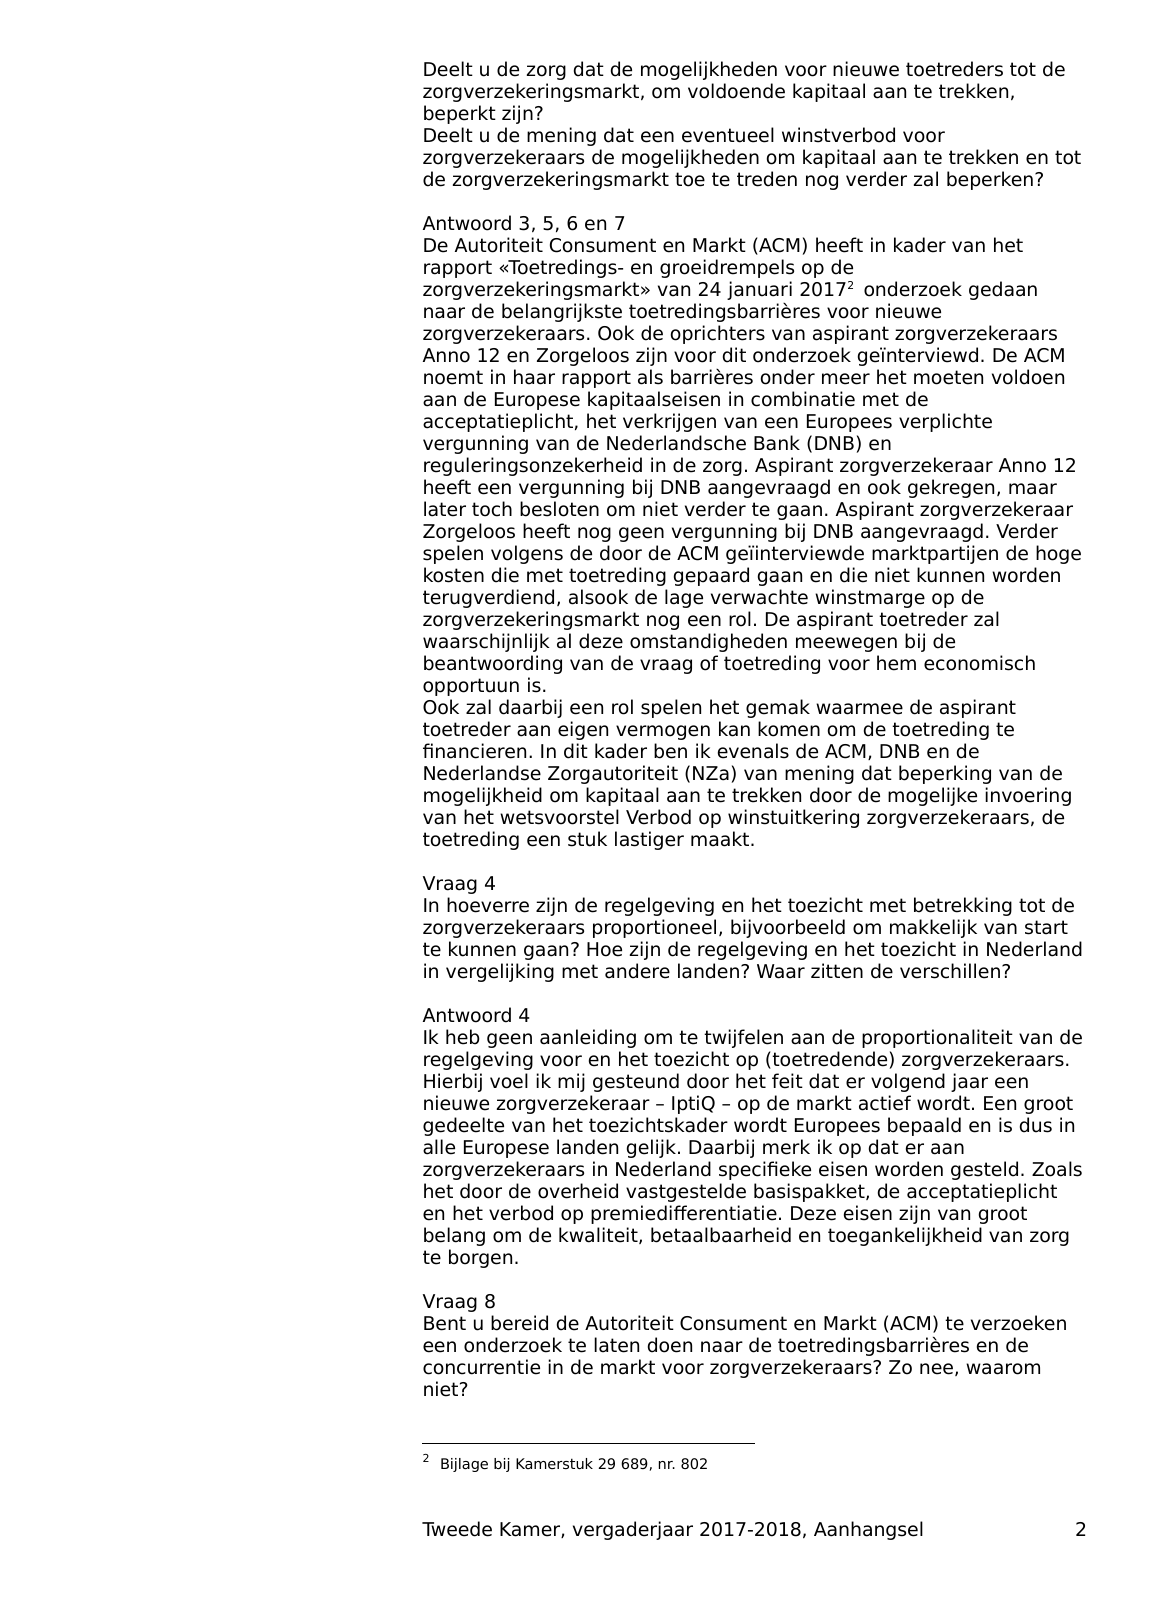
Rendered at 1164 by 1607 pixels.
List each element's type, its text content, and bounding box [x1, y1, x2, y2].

text De Autoriteit Consument en Markt (ACM) heeft in kader van het rapport «Toetredings- en groeidrempels op de zorgverzekeringsmarkt» van 24 januari 2017 onderzoek gedaan naar de belangrijkste toetredingsbarrières voor nieuwe zorgverzekeraars. Ook de oprichters van aspirant zorgverzekeraars Anno 12 en Zorgeloos zijn voor dit onderzoek geïnterviewd. De ACM noemt in haar rapport als barrières onder meer het moeten voldoen aan de Europese kapitaalseisen in combinatie met de acceptatieplicht, het verkrijgen van een Europees verplichte vergunning van de Nederlandsche Bank (DNB) en reguleringsonzekerheid in de zorg. Aspirant zorgverzekeraar Anno 12 heeft een vergunning bij DNB aangevraagd en ook gekregen, maar later toch besloten om niet verder te gaan. Aspirant zorgverzekeraar Zorgeloos heeft nog geen vergunning bij DNB aangevraagd. Verder spelen volgens de door de ACM geïinterviewde marktpartijen de hoge kosten die met toetreding gepaard gaan en die niet kunnen worden terugverdiend, alsook de lage verwachte winstmarge op de zorgverzekeringsmarkt nog een rol. De aspirant toetreder zal waarschijnlijk al deze omstandigheden meewegen bij de beantwoording van de vraag of toetreding voor hem economisch opportuun is. [422, 235, 1087, 697]
text In hoeverre zijn de regelgeving en het toezicht met betrekking tot de zorgverzekeraars proportioneel, bijvoorbeeld om makkelijk van start te kunnen gaan? Hoe zijn de regelgeving en het toezicht in Nederland in vergelijking met andere landen? Waar zitten de verschillen? [422, 895, 1087, 983]
text Antwoord 4 [422, 1005, 1087, 1027]
text Deelt u de mening dat een eventueel winstverbod voor zorgverzekeraars de mogelijkheden om kapitaal aan te trekken en tot de zorgverzekeringsmarkt toe te treden nog verder zal beperken? [422, 125, 1087, 191]
text Antwoord 3, 5, 6 en 7 [422, 213, 1087, 235]
text Bent u bereid de Autoriteit Consument en Markt (ACM) te verzoeken een onderzoek te laten doen naar de toetredingsbarrières en de concurrentie in de markt voor zorgverzekeraars? Zo nee, waarom niet? [422, 1313, 1087, 1401]
text Deelt u de zorg dat de mogelijkheden voor nieuwe toetreders tot de zorgverzekeringsmarkt, om voldoende kapitaal aan te trekken, beperkt zijn? [422, 59, 1087, 125]
text Vraag 4 [422, 873, 1087, 895]
text Ik heb geen aanleiding om te twijfelen aan de proportionaliteit van de regelgeving voor en het toezicht op (toetredende) zorgverzekeraars. Hierbij voel ik mij gesteund door het feit dat er volgend jaar een nieuwe zorgverzekeraar – IptiQ – op de markt actief wordt. Een groot gedeelte van het toezichtskader wordt Europees bepaald en is dus in alle Europese landen gelijk. Daarbij merk ik op dat er aan zorgverzekeraars in Nederland specifieke eisen worden gesteld. Zoals het door de overheid vastgestelde basispakket, de acceptatieplicht en het verbod op premiedifferentiatie. Deze eisen zijn van groot belang om de kwaliteit, betaalbaarheid en toegankelijkheid van zorg te borgen. [422, 1027, 1087, 1268]
text Ook zal daarbij een rol spelen het gemak waarmee de aspirant toetreder aan eigen vermogen kan komen om de toetreding te financieren. In dit kader ben ik evenals de ACM, DNB en de Nederlandse Zorgautoriteit (NZa) van mening dat beperking van de mogelijkheid om kapitaal aan te trekken door de mogelijke invoering van het wetsvoorstel Verbod op winstuitkering zorgverzekeraars, de toetreding een stuk lastiger maakt. [422, 697, 1087, 851]
text Vraag 8 [422, 1291, 1087, 1313]
text Bijlage bij Kamerstuk 29 689, nr. 802 [422, 1452, 1087, 1474]
